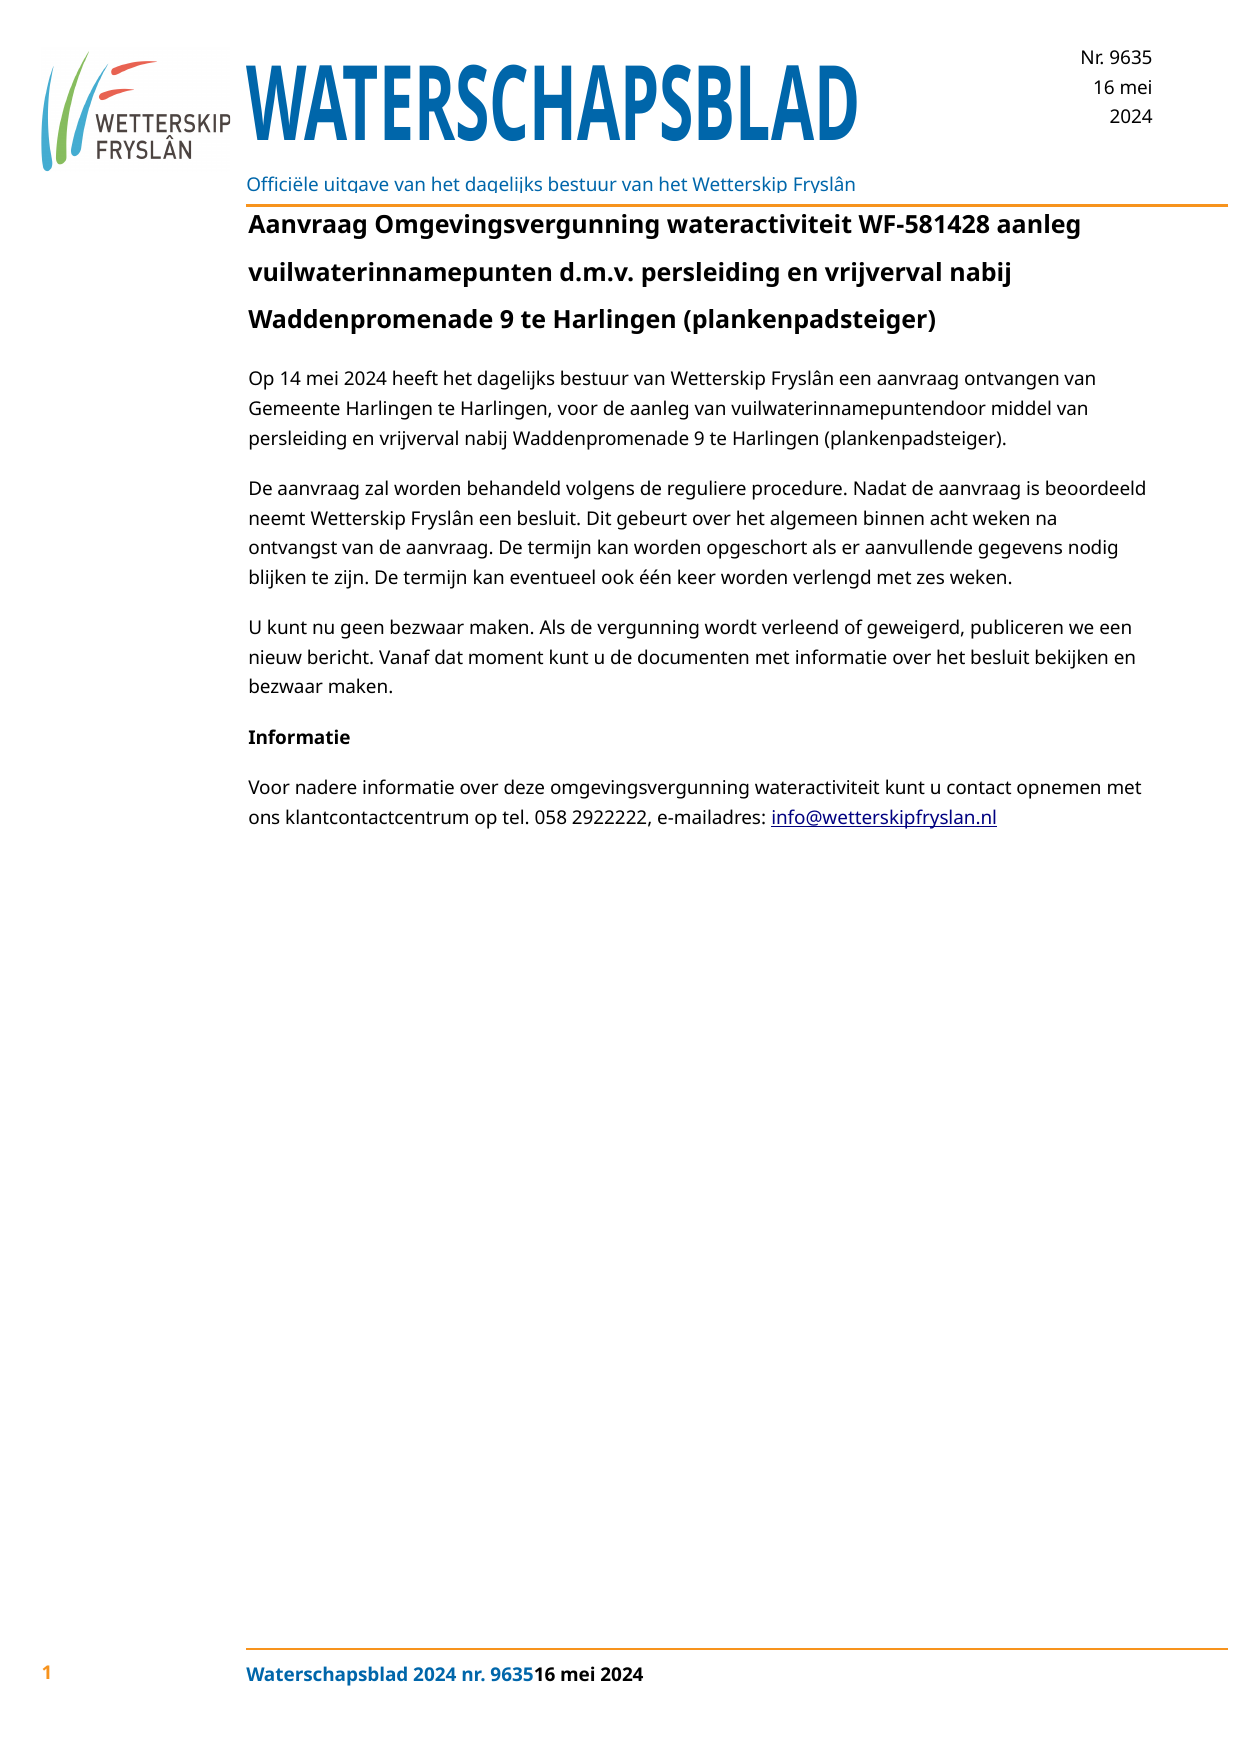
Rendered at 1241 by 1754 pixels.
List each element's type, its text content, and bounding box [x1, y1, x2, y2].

text U kunt nu geen bezwaar maken. Als de vergunning wordt verleend of geweigerd, publiceren we een nieuw bericht. Vanaf dat moment kunt u de documenten met informatie over het besluit bekijken en bezwaar maken. [248, 614, 1152, 699]
text Aanvraag Omgevingsvergunning wateractiviteit WF-581428 aanleg vuilwaterinnamepunten d.m.v. persleiding en vrijverval nabij Waddenpromenade 9 te Harlingen (plankenpadsteiger) [248, 207, 1152, 336]
picture [41, 47, 231, 172]
text Op 14 mei 2024 heeft het dagelijks bestuur van Wetterskip Fryslân een aanvraag ontvangen van Gemeente Harlingen te Harlingen, voor de aanleg van vuilwaterinnamepuntendoor middel van persleiding en vrijverval nabij Waddenpromenade 9 te Harlingen (plankenpadsteiger). [248, 366, 1152, 450]
text Informatie [248, 724, 1152, 749]
text De aanvraag zal worden behandeld volgens de reguliere procedure. Nadat de aanvraag is beoordeeld neemt Wetterskip Fryslân een besluit. Dit gebeurt over het algemeen binnen acht weken na ontvangst van de aanvraag. De termijn kan worden opgeschort als er aanvullende gegevens nodig blijken te zijn. De termijn kan eventueel ook één keer worden verlengd met zes weken. [248, 475, 1152, 589]
text Voor nadere informatie over deze omgevingsvergunning wateractiviteit kunt u contact opnemen met ons klantcontactcentrum op tel. 058 2922222, e-mailadres: info@wetterskipfryslan.nl [248, 774, 1152, 829]
